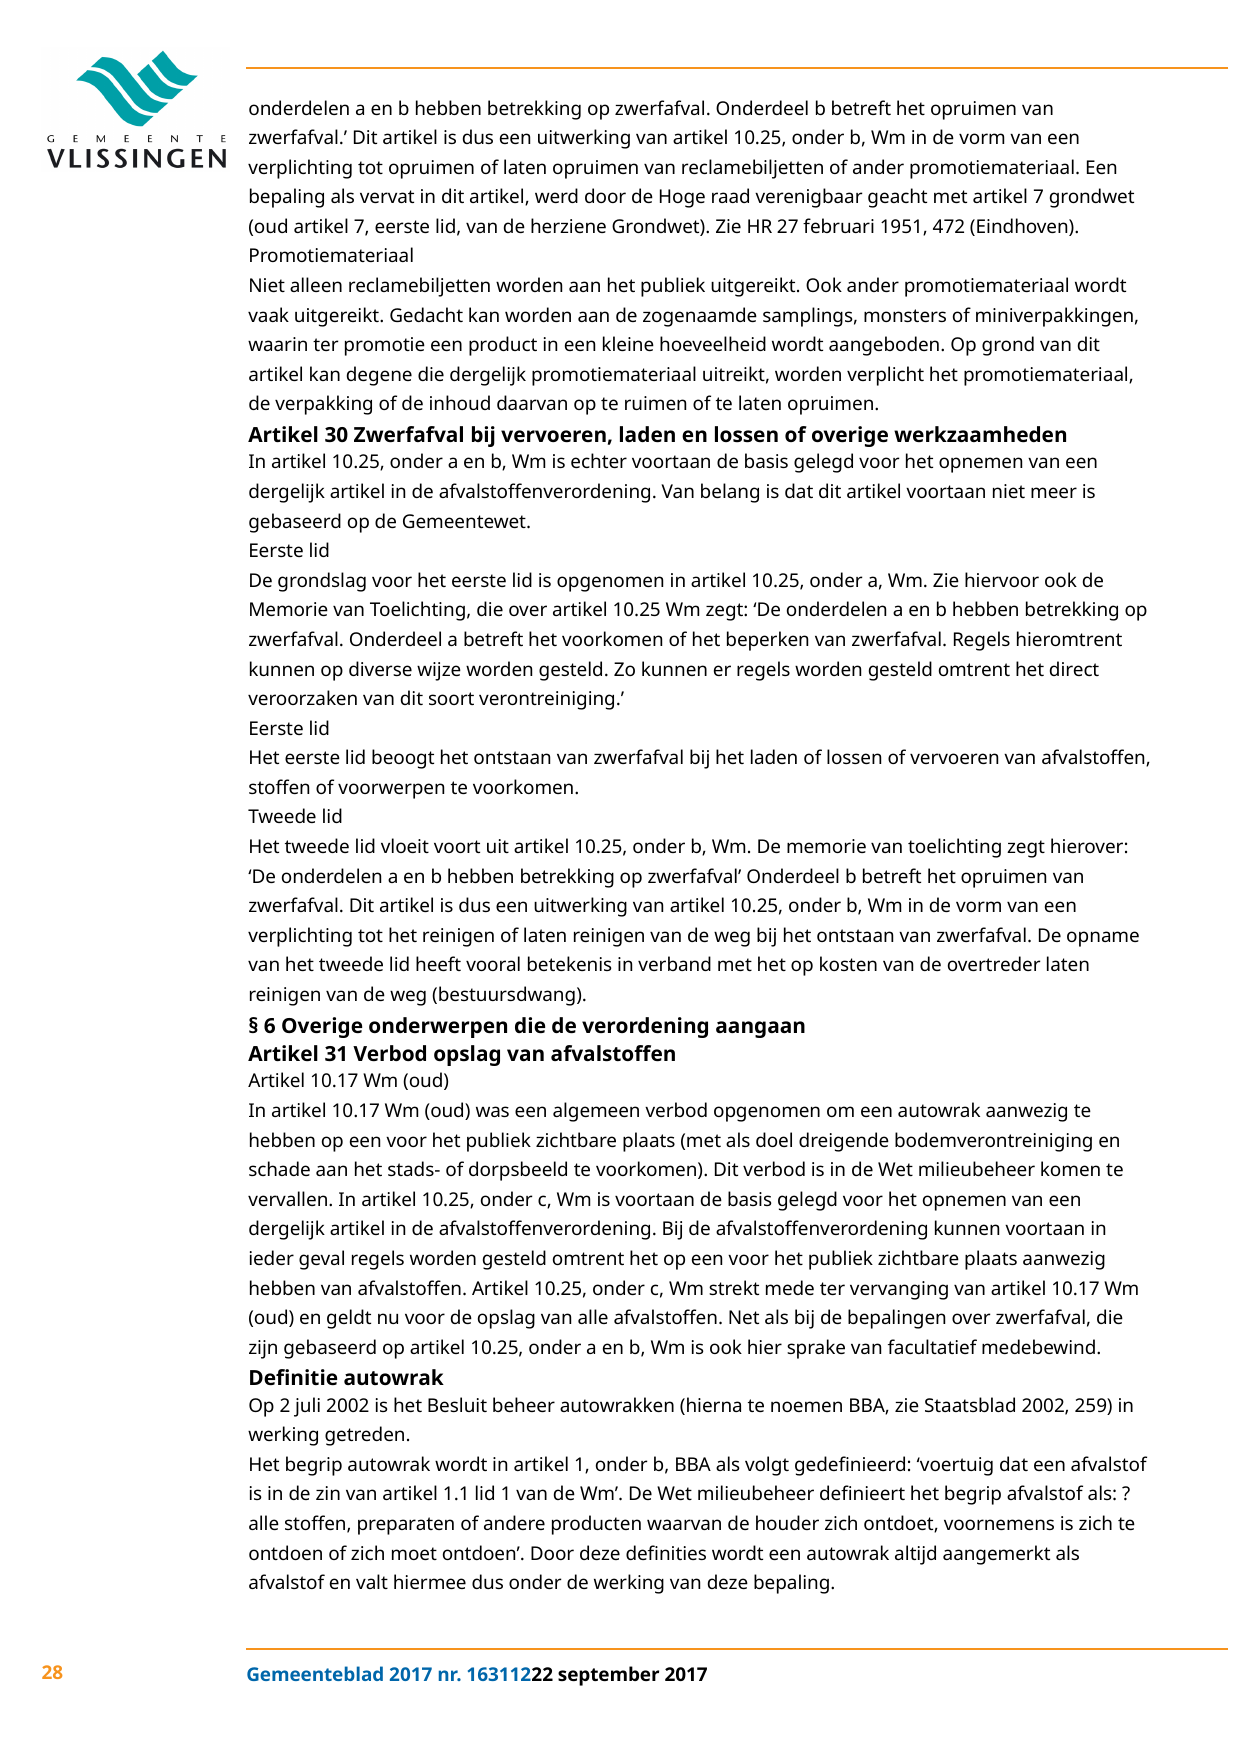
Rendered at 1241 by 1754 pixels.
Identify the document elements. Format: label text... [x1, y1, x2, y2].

text De grondslag voor het eerste lid is opgenomen in artikel 10.25, onder a, Wm. Zie hiervoor ook de Memorie van Toelichting, die over artikel 10.25 Wm zegt: ‘De onderdelen a en b hebben betrekking op zwerfafval. Onderdeel a betreft het voorkomen of het beperken van zwerfafval. Regels hieromtrent kunnen op diverse wijze worden gesteld. Zo kunnen er regels worden gesteld omtrent het direct veroorzaken van dit soort verontreiniging.’ [248, 567, 1152, 711]
text Op 2 juli 2002 is het Besluit beheer autowrakken (hierna te noemen BBA, zie Staatsblad 2002, 259) in werking getreden. [248, 1392, 1152, 1447]
text Tweede lid [248, 804, 1152, 829]
text Artikel 30 Zwerfafval bij vervoeren, laden en lossen of overige werkzaamheden [248, 420, 1152, 449]
text Definitie autowrak [248, 1363, 1152, 1392]
text § 6 Overige onderwerpen die de verordening aangaan [248, 1011, 1152, 1039]
text Artikel 31 Verbod opslag van afvalstoffen [248, 1039, 1152, 1068]
text Het begrip autowrak wordt in artikel 1, onder b, BBA als volgt gedefinieerd: ‘voertuig dat een afvalstof is in de zin van artikel 1.1 lid 1 van de Wm’. De Wet milieubeheer definieert het begrip afvalstof als: ?alle stoffen, preparaten of andere producten waarvan de houder zich ontdoet, voornemens is zich te ontdoen of zich moet ontdoen’. Door deze definities wordt een autowrak altijd aangemerkt als afvalstof en valt hiermee dus onder de werking van deze bepaling. [248, 1451, 1152, 1595]
text Promotiemateriaal [248, 243, 1152, 268]
text Het eerste lid beoogt het ontstaan van zwerfafval bij het laden of lossen of vervoeren van afvalstoffen, stoffen of voorwerpen te voorkomen. [248, 744, 1152, 800]
text Niet alleen reclamebiljetten worden aan het publiek uitgereikt. Ook ander promotiemateriaal wordt vaak uitgereikt. Gedacht kan worden aan de zogenaamde samplings, monsters of miniverpakkingen, waarin ter promotie een product in een kleine hoeveelheid wordt aangeboden. Op grond van dit artikel kan degene die dergelijk promotiemateriaal uitreikt, worden verplicht het promotiemateriaal, de verpakking of de inhoud daarvan op te ruimen of te laten opruimen. [248, 272, 1152, 416]
text Artikel 10.17 Wm (oud) [248, 1068, 1152, 1093]
text In artikel 10.25, onder a en b, Wm is echter voortaan de basis gelegd voor het opnemen van een dergelijk artikel in de afvalstoffenverordening. Van belang is dat dit artikel voortaan niet meer is gebaseerd op de Gemeentewet. [248, 449, 1152, 533]
picture [41, 47, 231, 172]
text Eerste lid [248, 537, 1152, 563]
text In artikel 10.17 Wm (oud) was een algemeen verbod opgenomen om een autowrak aanwezig te hebben op een voor het publiek zichtbare plaats (met als doel dreigende bodemverontreiniging en schade aan het stads- of dorpsbeeld te voorkomen). Dit verbod is in de Wet milieubeheer komen te vervallen. In artikel 10.25, onder c, Wm is voortaan de basis gelegd voor het opnemen van een dergelijk artikel in de afvalstoffenverordening. Bij de afvalstoffenverordening kunnen voortaan in ieder geval regels worden gesteld omtrent het op een voor het publiek zichtbare plaats aanwezig hebben van afvalstoffen. Artikel 10.25, onder c, Wm strekt mede ter vervanging van artikel 10.17 Wm (oud) en geldt nu voor de opslag van alle afvalstoffen. Net als bij de bepalingen over zwerfafval, die zijn gebaseerd op artikel 10.25, onder a en b, Wm is ook hier sprake van facultatief medebewind. [248, 1097, 1152, 1359]
text Het tweede lid vloeit voort uit artikel 10.25, onder b, Wm. De memorie van toelichting zegt hierover: ‘De onderdelen a en b hebben betrekking op zwerfafval’ Onderdeel b betreft het opruimen van zwerfafval. Dit artikel is dus een uitwerking van artikel 10.25, onder b, Wm in de vorm van een verplichting tot het reinigen of laten reinigen van de weg bij het ontstaan van zwerfafval. De opname van het tweede lid heeft vooral betekenis in verband met het op kosten van de overtreder laten reinigen van de weg (bestuursdwang). [248, 833, 1152, 1007]
text Eerste lid [248, 715, 1152, 741]
text onderdelen a en b hebben betrekking op zwerfafval. Onderdeel b betreft het opruimen van zwerfafval.’ Dit artikel is dus een uitwerking van artikel 10.25, onder b, Wm in de vorm van een verplichting tot opruimen of laten opruimen van reclamebiljetten of ander promotiemateriaal. Een bepaling als vervat in dit artikel, werd door de Hoge raad verenigbaar geacht met artikel 7 grondwet (oud artikel 7, eerste lid, van de herziene Grondwet). Zie HR 27 februari 1951, 472 (Eindhoven). [248, 95, 1152, 239]
